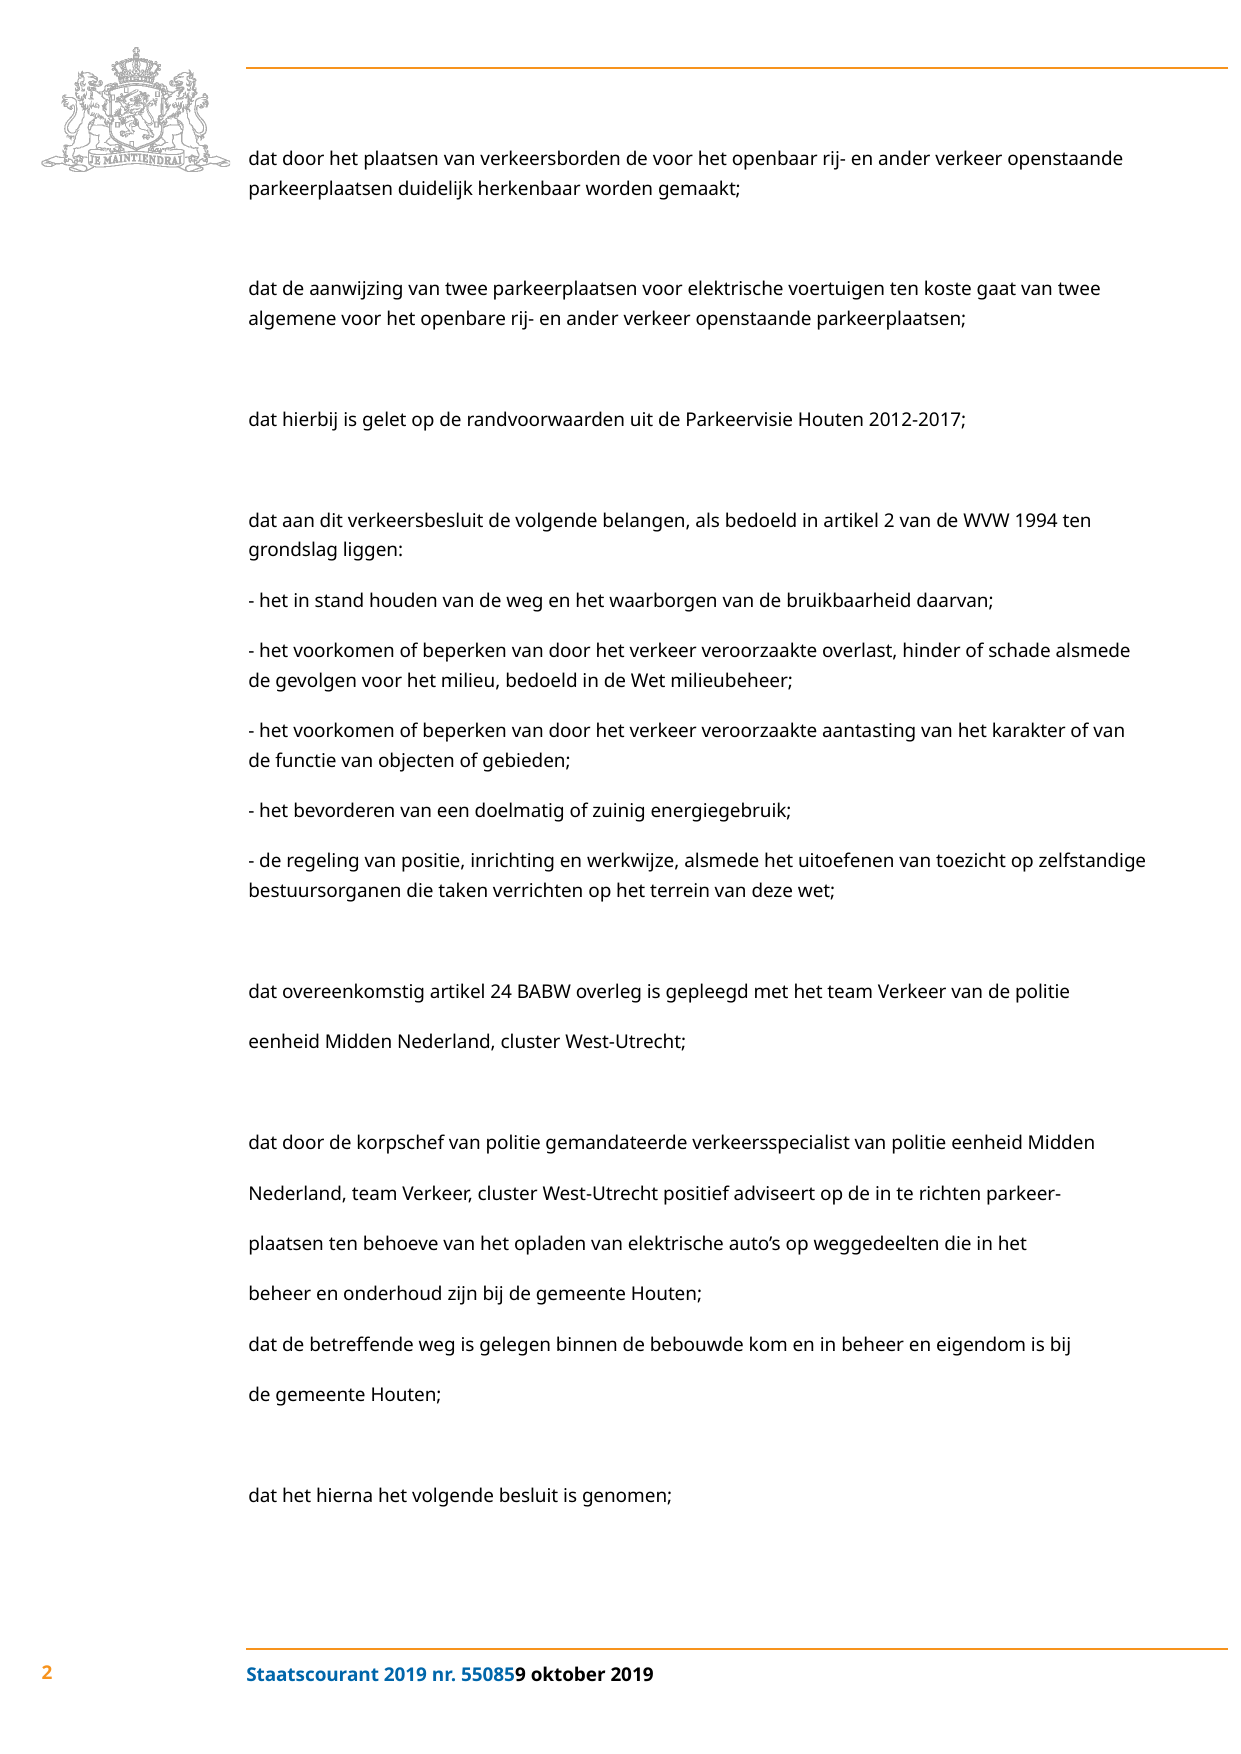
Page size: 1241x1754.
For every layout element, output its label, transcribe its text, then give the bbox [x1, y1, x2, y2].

text dat hierbij is gelet op de randvoorwaarden uit de Parkeervisie Houten 2012-2017; [248, 406, 1152, 432]
text dat de betreffende weg is gelegen binnen de bebouwde kom en in beheer en eigendom is bij [248, 1331, 1152, 1357]
text eenheid Midden Nederland, cluster West-Utrecht; [248, 1028, 1152, 1054]
text Nederland, team Verkeer, cluster West-Utrecht positief adviseert op de in te richten parkeer- [248, 1180, 1152, 1206]
text dat het hierna het volgende besluit is genomen; [248, 1482, 1152, 1508]
text - de regeling van positie, inrichting en werkwijze, alsmede het uitoefenen van toezicht op zelfstandige bestuursorganen die taken verrichten op het terrein van deze wet; [248, 848, 1152, 903]
text dat aan dit verkeersbesluit de volgende belangen, als bedoeld in artikel 2 van de WVW 1994 ten grondslag liggen: [248, 507, 1152, 562]
text dat door de korpschef van politie gemandateerde verkeersspecialist van politie eenheid Midden [248, 1129, 1152, 1155]
text - het bevorderen van een doelmatig of zuinig energiegebruik; [248, 797, 1152, 823]
text - het voorkomen of beperken van door het verkeer veroorzaakte aantasting van het karakter of van de functie van objecten of gebieden; [248, 717, 1152, 773]
text plaatsen ten behoeve van het opladen van elektrische auto’s op weggedeelten die in het [248, 1230, 1152, 1256]
text dat door het plaatsen van verkeersborden de voor het openbaar rij- en ander verkeer openstaande parkeerplaatsen duidelijk herkenbaar worden gemaakt; [248, 145, 1152, 201]
text dat de aanwijzing van twee parkeerplaatsen voor elektrische voertuigen ten koste gaat van twee algemene voor het openbare rij- en ander verkeer openstaande parkeerplaatsen; [248, 276, 1152, 331]
text beheer en onderhoud zijn bij de gemeente Houten; [248, 1281, 1152, 1306]
text - het in stand houden van de weg en het waarborgen van de bruikbaarheid daarvan; [248, 587, 1152, 613]
text dat overeenkomstig artikel 24 BABW overleg is gepleegd met het team Verkeer van de politie [248, 978, 1152, 1004]
text - het voorkomen of beperken van door het verkeer veroorzaakte overlast, hinder of schade alsmede de gevolgen voor het milieu, bedoeld in de Wet milieubeheer; [248, 637, 1152, 693]
text de gemeente Houten; [248, 1381, 1152, 1407]
picture [41, 47, 231, 172]
